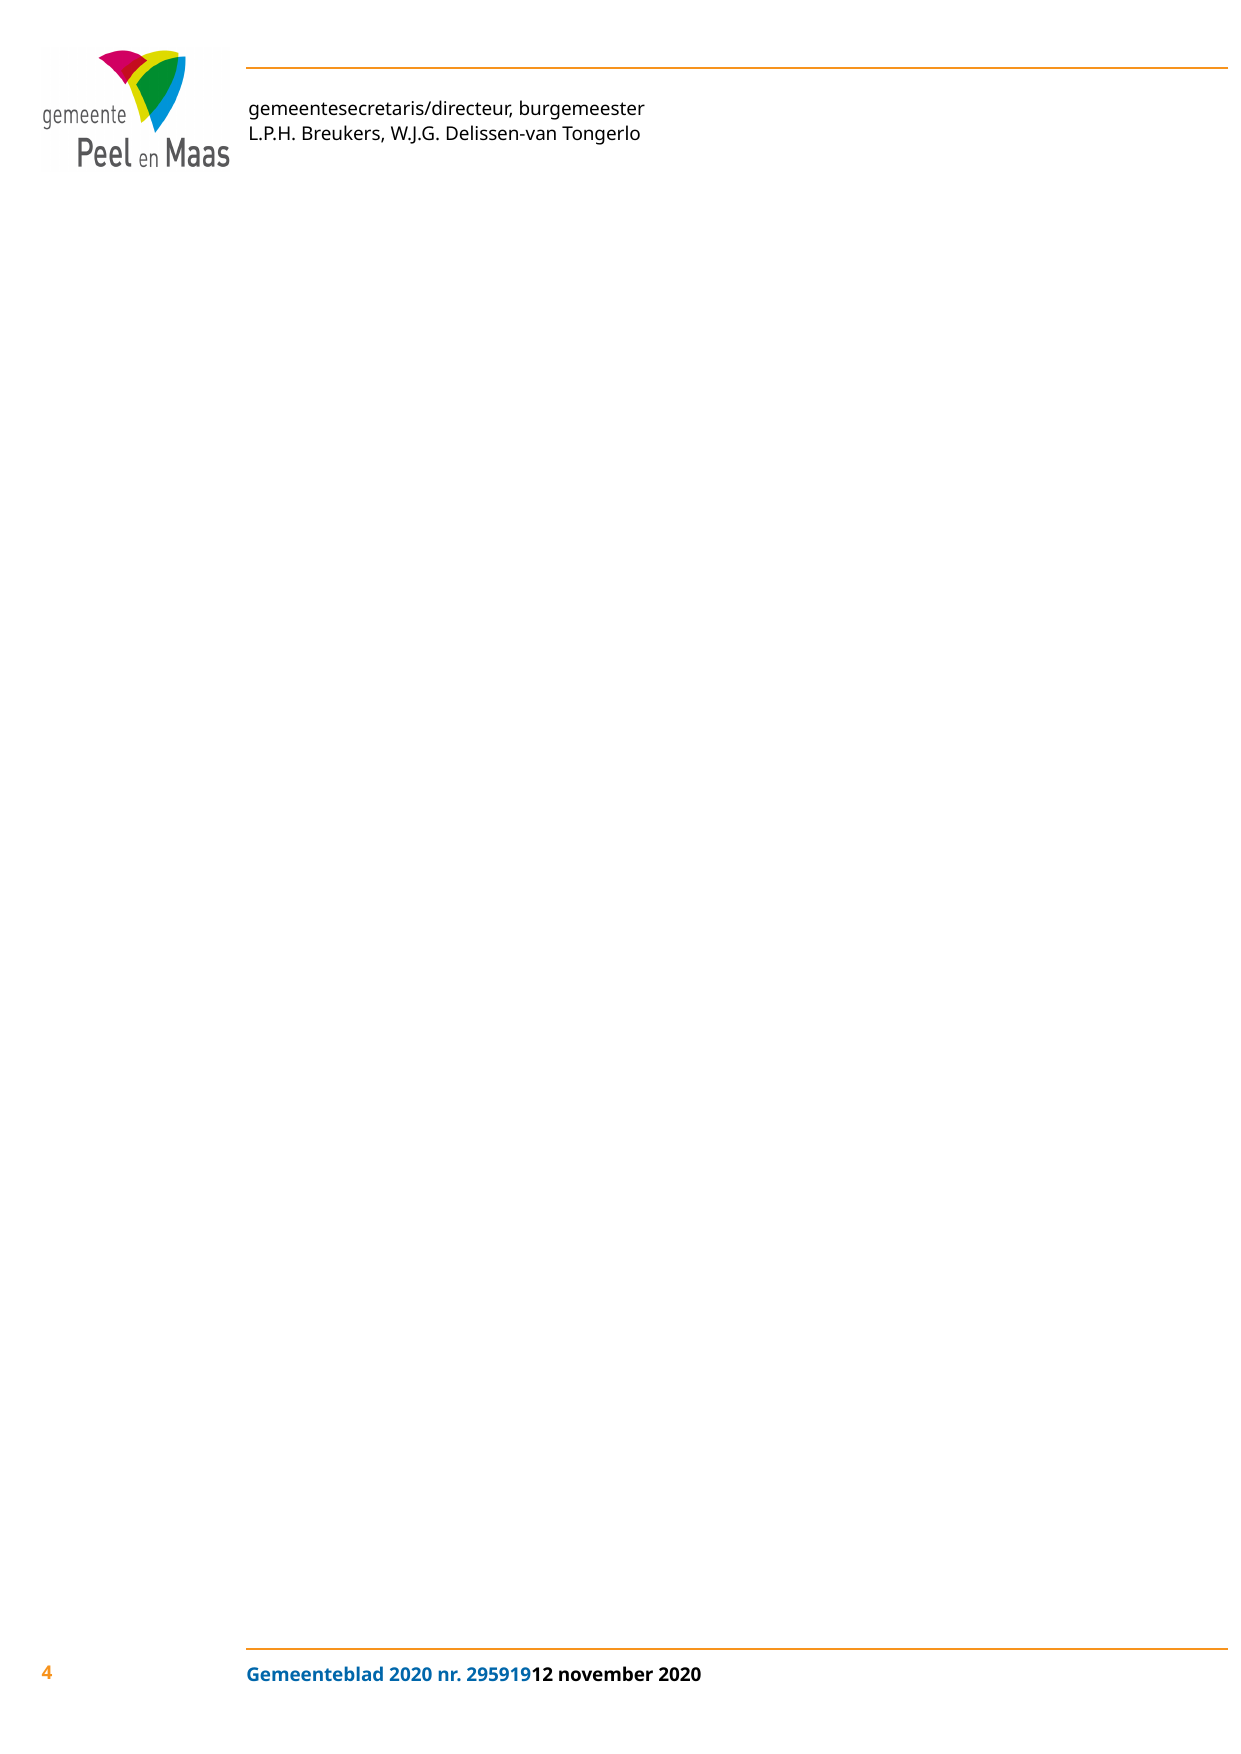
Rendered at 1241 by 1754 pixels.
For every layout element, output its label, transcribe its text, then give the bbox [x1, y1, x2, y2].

picture [41, 47, 231, 172]
text L.P.H. Breukers, W.J.G. Delissen-van Tongerlo [248, 121, 1152, 146]
text gemeentesecretaris/directeur, burgemeester [248, 95, 1152, 121]
